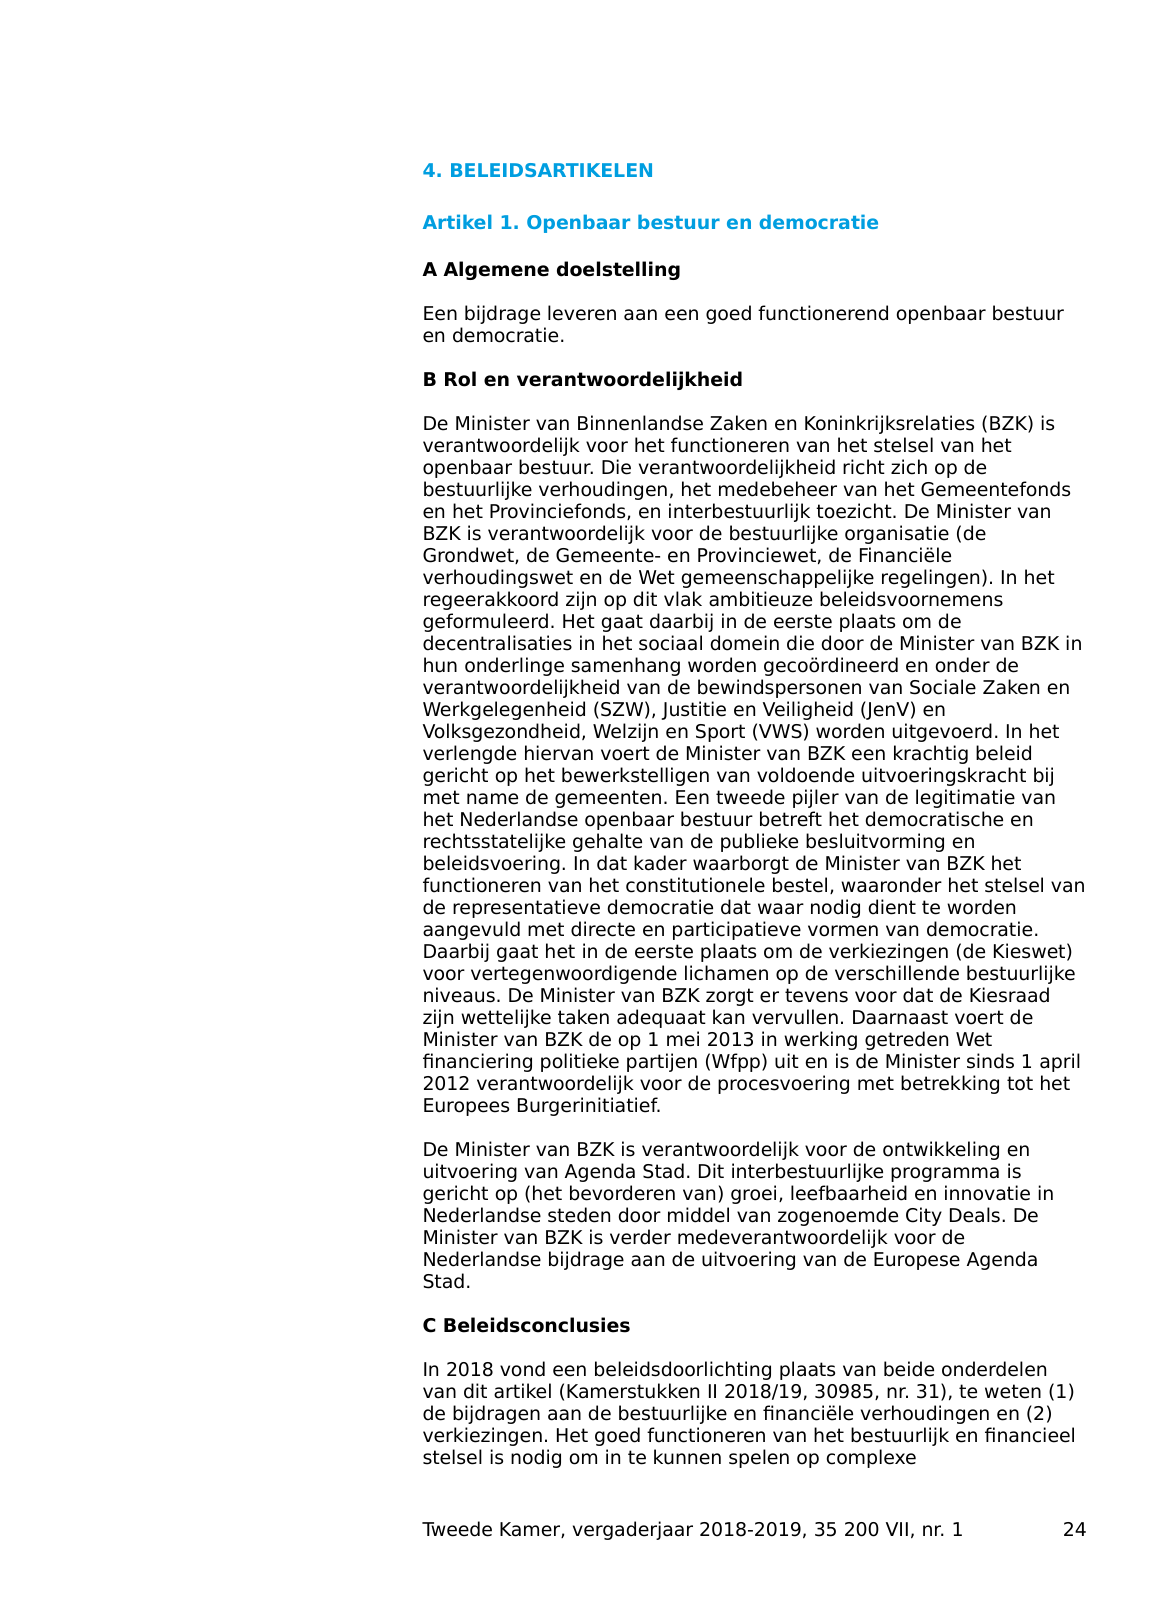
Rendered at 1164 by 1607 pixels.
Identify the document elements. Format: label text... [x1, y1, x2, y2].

text In 2018 vond een beleidsdoorlichting plaats van beide onderdelen van dit artikel (Kamerstukken II 2018/19, 30985, nr. 31), te weten (1) de bijdragen aan de bestuurlijke en financiële verhoudingen en (2) verkiezingen. Het goed functioneren van het bestuurlijk en financieel stelsel is nodig om in te kunnen spelen op complexe [422, 1359, 1087, 1469]
text De Minister van Binnenlandse Zaken en Koninkrijksrelaties (BZK) is verantwoordelijk voor het functioneren van het stelsel van het openbaar bestuur. Die verantwoordelijkheid richt zich op de bestuurlijke verhoudingen, het medebeheer van het Gemeentefonds en het Provinciefonds, en interbestuurlijk toezicht. De Minister van BZK is verantwoordelijk voor de bestuurlijke organisatie (de Grondwet, de Gemeente- en Provinciewet, de Financiële verhoudingswet en de Wet gemeenschappelijke regelingen). In het regeerakkoord zijn op dit vlak ambitieuze beleidsvoornemens geformuleerd. Het gaat daarbij in de eerste plaats om de decentralisaties in het sociaal domein die door de Minister van BZK in hun onderlinge samenhang worden gecoördineerd en onder de verantwoordelijkheid van de bewindspersonen van Sociale Zaken en Werkgelegenheid (SZW), Justitie en Veiligheid (JenV) en Volksgezondheid, Welzijn en Sport (VWS) worden uitgevoerd. In het verlengde hiervan voert de Minister van BZK een krachtig beleid gericht op het bewerkstelligen van voldoende uitvoeringskracht bij met name de gemeenten. Een tweede pijler van de legitimatie van het Nederlandse openbaar bestuur betreft het democratische en rechtsstatelijke gehalte van de publieke besluitvorming en beleidsvoering. In dat kader waarborgt de Minister van BZK het functioneren van het constitutionele bestel, waaronder het stelsel van de representatieve democratie dat waar nodig dient te worden aangevuld met directe en participatieve vormen van democratie. Daarbij gaat het in de eerste plaats om de verkiezingen (de Kieswet) voor vertegenwoordigende lichamen op de verschillende bestuurlijke niveaus. De Minister van BZK zorgt er tevens voor dat de Kiesraad zijn wettelijke taken adequaat kan vervullen. Daarnaast voert de Minister van BZK de op 1 mei 2013 in werking getreden Wet financiering politieke partijen (Wfpp) uit en is de Minister sinds 1 april 2012 verantwoordelijk voor de procesvoering met betrekking tot het Europees Burgerinitiatief. [422, 413, 1087, 1117]
subtitle B Rol en verantwoordelijkheid [422, 369, 1087, 391]
subtitle A Algemene doelstelling [422, 259, 1087, 281]
text De Minister van BZK is verantwoordelijk voor de ontwikkeling en uitvoering van Agenda Stad. Dit interbestuurlijke programma is gericht op (het bevorderen van) groei, leefbaarheid en innovatie in Nederlandse steden door middel van zogenoemde City Deals. De Minister van BZK is verder medeverantwoordelijk voor de Nederlandse bijdrage aan de uitvoering van de Europese Agenda Stad. [422, 1139, 1087, 1293]
subtitle Artikel 1. Openbaar bestuur en democratie [422, 212, 1087, 234]
subtitle 4. BELEIDSARTIKELEN [422, 160, 1087, 182]
text Een bijdrage leveren aan een goed functionerend openbaar bestuur en democratie. [422, 303, 1087, 347]
subtitle C Beleidsconclusies [422, 1315, 1087, 1337]
